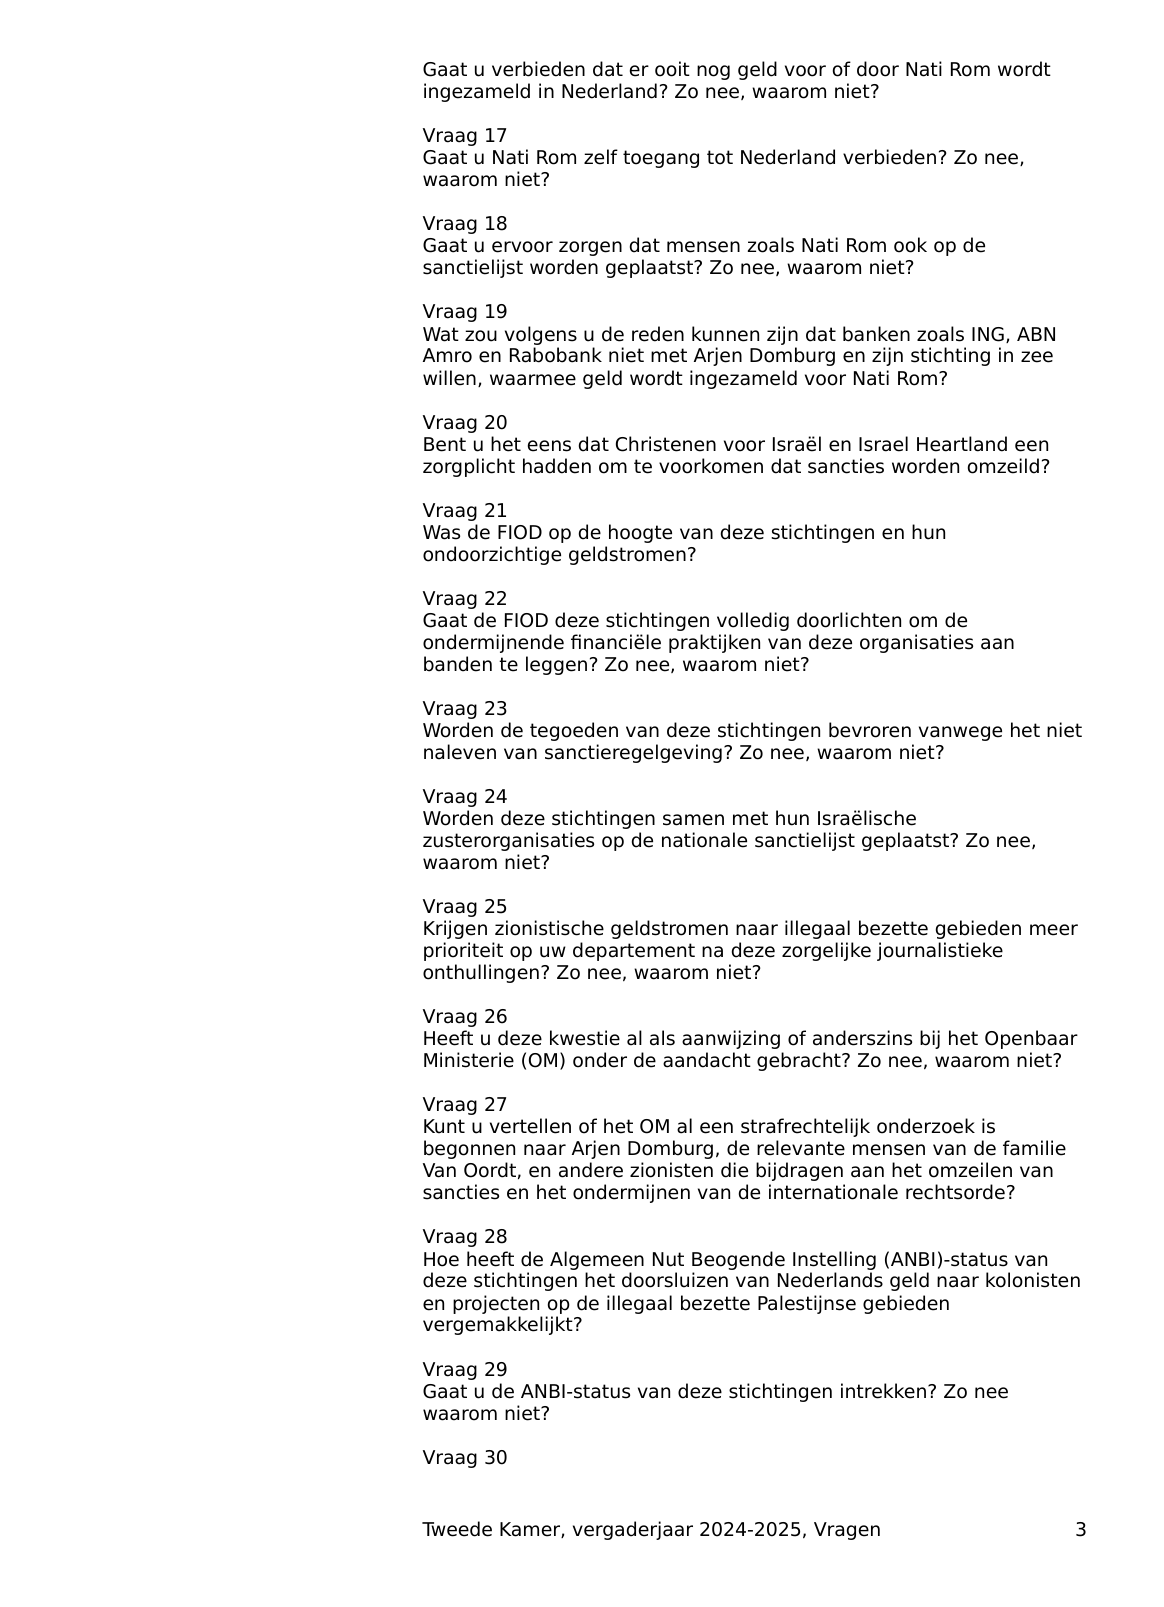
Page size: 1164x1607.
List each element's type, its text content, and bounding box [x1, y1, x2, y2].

text Hoe heeft de Algemeen Nut Beogende Instelling (ANBI)-status van deze stichtingen het doorsluizen van Nederlands geld naar kolonisten en projecten op de illegaal bezette Palestijnse gebieden vergemakkelijkt? [422, 1248, 1087, 1336]
text Vraag 26 [422, 1006, 1087, 1028]
text Worden deze stichtingen samen met hun Israëlische zusterorganisaties op de nationale sanctielijst geplaatst? Zo nee, waarom niet? [422, 808, 1087, 874]
text Krijgen zionistische geldstromen naar illegaal bezette gebieden meer prioriteit op uw departement na deze zorgelijke journalistieke onthullingen? Zo nee, waarom niet? [422, 918, 1087, 984]
text Vraag 24 [422, 786, 1087, 808]
text Vraag 29 [422, 1358, 1087, 1381]
text Was de FIOD op de hoogte van deze stichtingen en hun ondoorzichtige geldstromen? [422, 522, 1087, 566]
text Vraag 27 [422, 1094, 1087, 1116]
text Heeft u deze kwestie al als aanwijzing of anderszins bij het Openbaar Ministerie (OM) onder de aandacht gebracht? Zo nee, waarom niet? [422, 1028, 1087, 1072]
text Bent u het eens dat Christenen voor Israël en Israel Heartland een zorgplicht hadden om te voorkomen dat sancties worden omzeild? [422, 433, 1087, 477]
text Worden de tegoeden van deze stichtingen bevroren vanwege het niet naleven van sanctieregelgeving? Zo nee, waarom niet? [422, 720, 1087, 764]
text Vraag 25 [422, 896, 1087, 918]
text Kunt u vertellen of het OM al een strafrechtelijk onderzoek is begonnen naar Arjen Domburg, de relevante mensen van de familie Van Oordt, en andere zionisten die bijdragen aan het omzeilen van sancties en het ondermijnen van de internationale rechtsorde? [422, 1116, 1087, 1204]
text Vraag 20 [422, 412, 1087, 433]
text Vraag 23 [422, 698, 1087, 720]
text Vraag 19 [422, 301, 1087, 323]
text Vraag 18 [422, 213, 1087, 235]
text Vraag 30 [422, 1447, 1087, 1469]
text Vraag 22 [422, 588, 1087, 610]
text Gaat u verbieden dat er ooit nog geld voor of door Nati Rom wordt ingezameld in Nederland? Zo nee, waarom niet? [422, 59, 1087, 103]
text Gaat u de ANBI-status van deze stichtingen intrekken? Zo nee waarom niet? [422, 1381, 1087, 1424]
text Gaat de FIOD deze stichtingen volledig doorlichten om de ondermijnende financiële praktijken van deze organisaties aan banden te leggen? Zo nee, waarom niet? [422, 610, 1087, 676]
text Wat zou volgens u de reden kunnen zijn dat banken zoals ING, ABN Amro en Rabobank niet met Arjen Domburg en zijn stichting in zee willen, waarmee geld wordt ingezameld voor Nati Rom? [422, 323, 1087, 389]
text Gaat u ervoor zorgen dat mensen zoals Nati Rom ook op de sanctielijst worden geplaatst? Zo nee, waarom niet? [422, 235, 1087, 279]
text Vraag 28 [422, 1226, 1087, 1248]
text Vraag 21 [422, 500, 1087, 522]
text Gaat u Nati Rom zelf toegang tot Nederland verbieden? Zo nee, waarom niet? [422, 147, 1087, 191]
text Vraag 17 [422, 125, 1087, 147]
